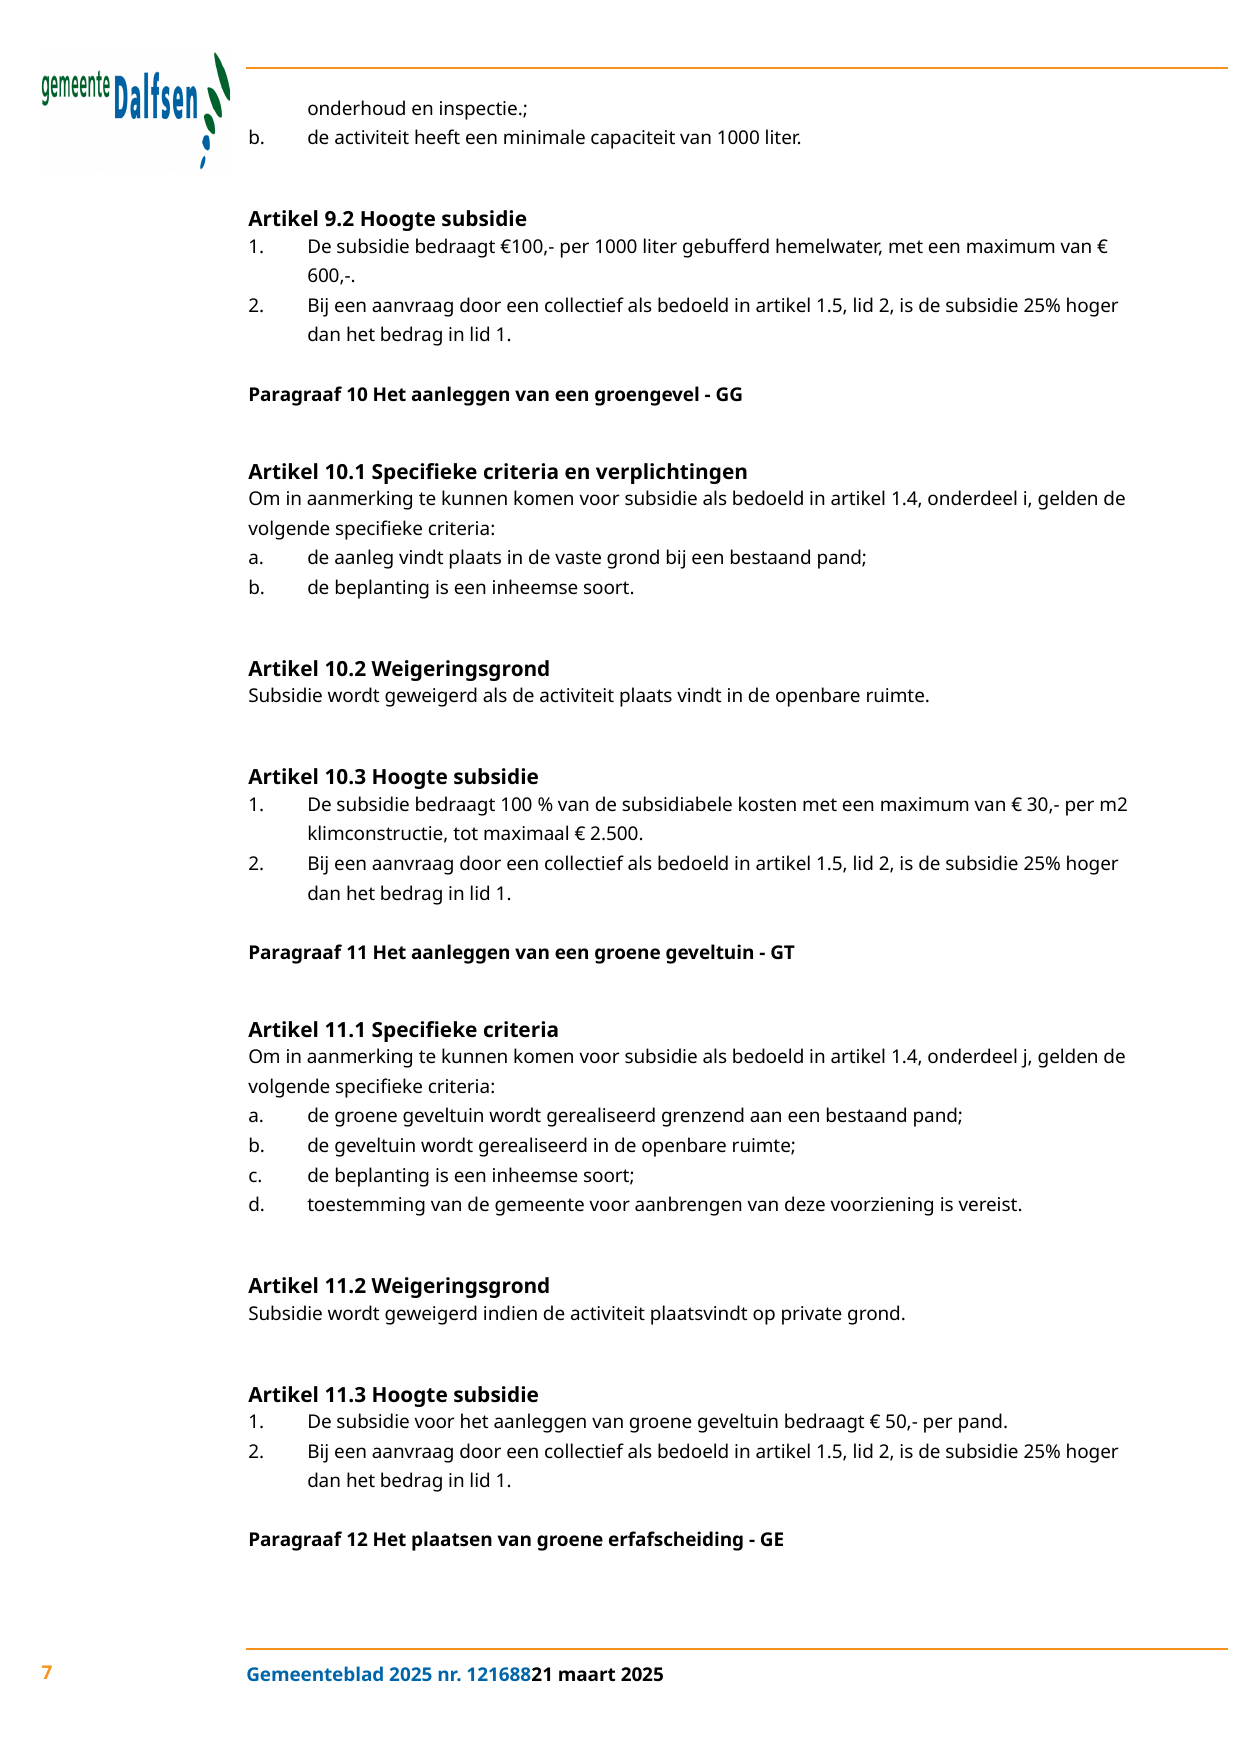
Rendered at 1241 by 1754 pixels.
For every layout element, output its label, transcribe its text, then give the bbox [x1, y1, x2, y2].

text Paragraaf 12 Het plaatsen van groene erfafscheiding - GE [248, 1527, 1152, 1552]
list De subsidie bedraagt €100,- per 1000 liter gebufferd hemelwater, met een maximum van € 600,-. [248, 233, 1152, 288]
text Artikel 10.1 Specifieke criteria en verplichtingen [248, 457, 1152, 485]
list de geveltuin wordt gerealiseerd in de openbare ruimte; [248, 1132, 1152, 1158]
picture [41, 47, 231, 172]
list toestemming van de gemeente voor aanbrengen van deze voorziening is vereist. [248, 1191, 1152, 1217]
text Paragraaf 11 Het aanleggen van een groene geveltuin - GT [248, 939, 1152, 964]
list de beplanting is een inheemse soort; [248, 1162, 1152, 1187]
text Artikel 11.2 Weigeringsgrond [248, 1271, 1152, 1300]
text Paragraaf 10 Het aanleggen van een groengevel - GG [248, 381, 1152, 406]
text Om in aanmerking te kunnen komen voor subsidie als bedoeld in artikel 1.4, onderdeel j, gelden de volgende specifieke criteria: [248, 1043, 1152, 1099]
list Bij een aanvraag door een collectief als bedoeld in artikel 1.5, lid 2, is de subsidie 25% hoger dan het bedrag in lid 1. [248, 1438, 1152, 1493]
text Om in aanmerking te kunnen komen voor subsidie als bedoeld in artikel 1.4, onderdeel i, gelden de volgende specifieke criteria: [248, 485, 1152, 541]
text Artikel 10.2 Weigeringsgrond [248, 654, 1152, 682]
list De subsidie voor het aanleggen van groene geveltuin bedraagt € 50,- per pand. [248, 1408, 1152, 1434]
list de groene geveltuin wordt gerealiseerd grenzend aan een bestaand pand; [248, 1103, 1152, 1128]
text Artikel 11.1 Specifieke criteria [248, 1015, 1152, 1043]
text Artikel 9.2 Hoogte subsidie [248, 204, 1152, 233]
list de beplanting is een inheemse soort. [248, 574, 1152, 600]
text Subsidie wordt geweigerd als de activiteit plaats vindt in de openbare ruimte. [248, 682, 1152, 708]
list de aanleg vindt plaats in de vaste grond bij een bestaand pand; [248, 544, 1152, 570]
list de activiteit heeft een minimale capaciteit van 1000 liter. [248, 124, 1152, 150]
list Bij een aanvraag door een collectief als bedoeld in artikel 1.5, lid 2, is de subsidie 25% hoger dan het bedrag in lid 1. [248, 850, 1152, 905]
text Artikel 10.3 Hoogte subsidie [248, 762, 1152, 791]
text Subsidie wordt geweigerd indien de activiteit plaatsvindt op private grond. [248, 1300, 1152, 1326]
list De subsidie bedraagt 100 % van de subsidiabele kosten met een maximum van € 30,- per m2 klimconstructie, tot maximaal € 2.500. [248, 791, 1152, 846]
list Bij een aanvraag door een collectief als bedoeld in artikel 1.5, lid 2, is de subsidie 25% hoger dan het bedrag in lid 1. [248, 292, 1152, 347]
text Artikel 11.3 Hoogte subsidie [248, 1380, 1152, 1408]
list onderhoud en inspectie.; [248, 95, 1152, 121]
